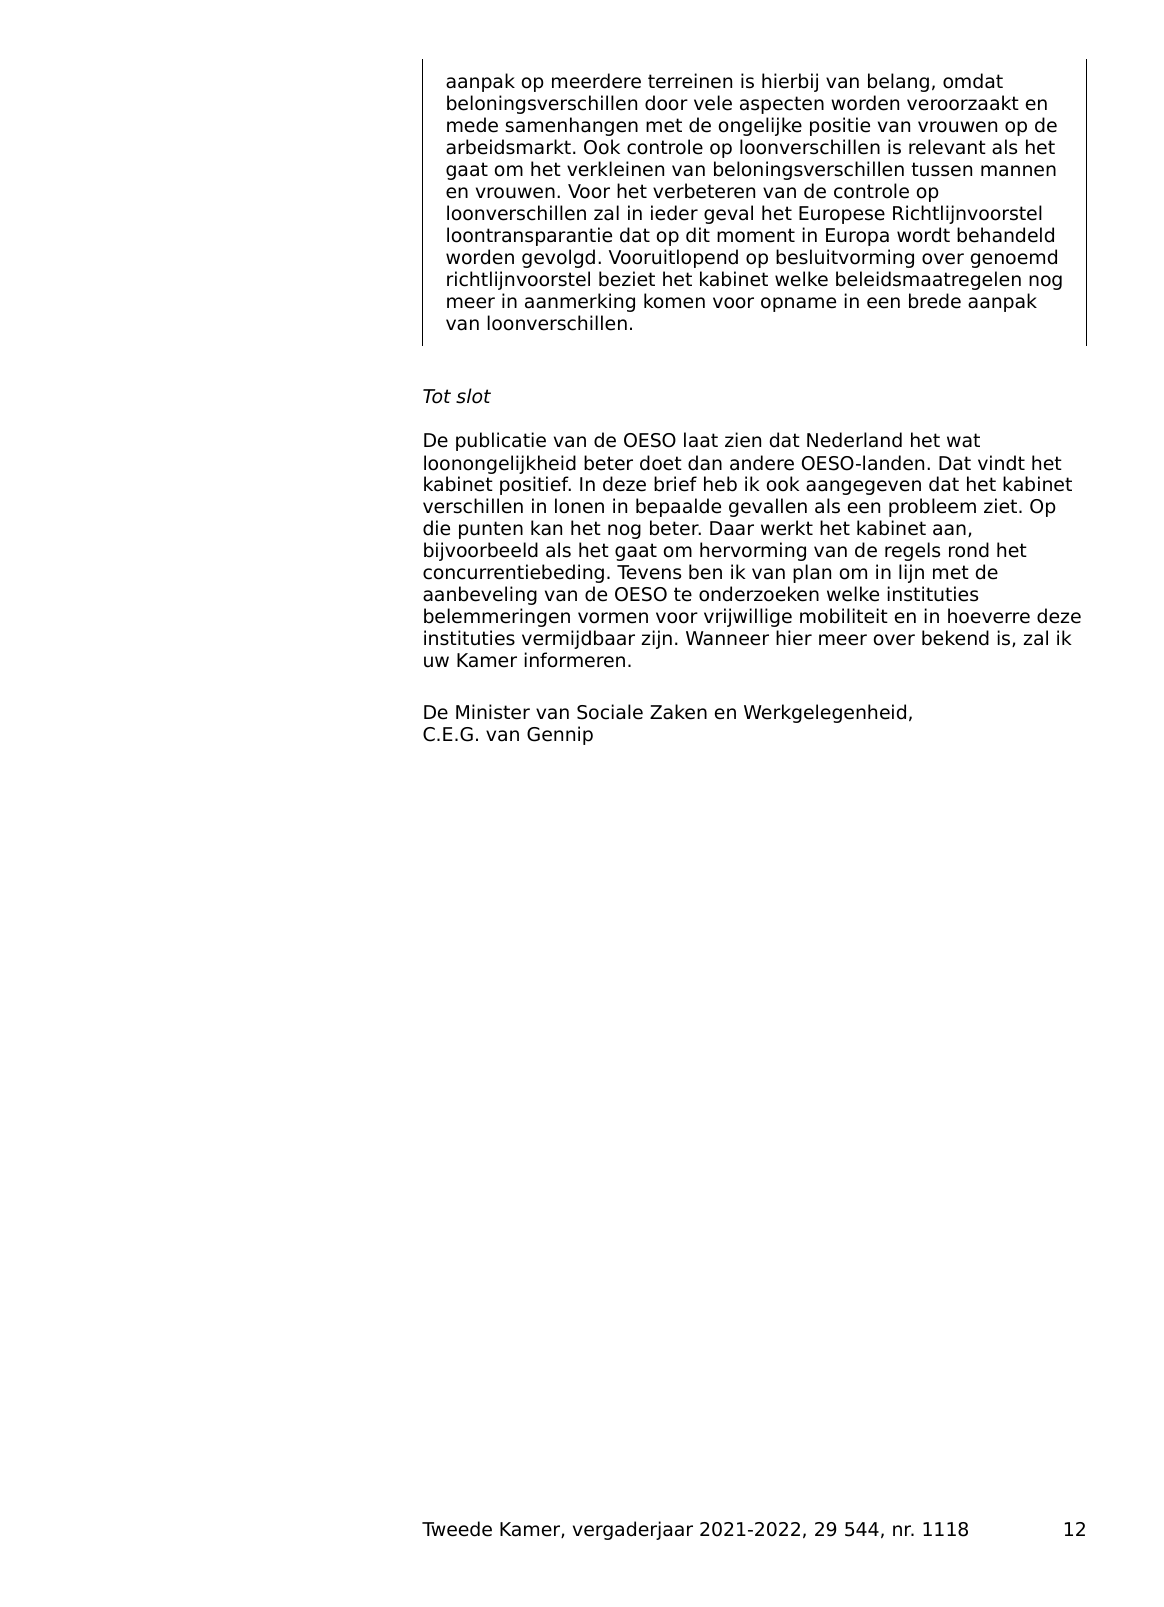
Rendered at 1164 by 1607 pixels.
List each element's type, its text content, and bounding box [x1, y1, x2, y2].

text De Minister van Sociale Zaken en Werkgelegenheid, C.E.G. van Gennip [422, 702, 1087, 746]
subtitle Tot slot [422, 386, 1087, 408]
text De publicatie van de OESO laat zien dat Nederland het wat loonongelijkheid beter doet dan andere OESO-landen. Dat vindt het kabinet positief. In deze brief heb ik ook aangegeven dat het kabinet verschillen in lonen in bepaalde gevallen als een probleem ziet. Op die punten kan het nog beter. Daar werkt het kabinet aan, bijvoorbeeld als het gaat om hervorming van de regels rond het concurrentiebeding. Tevens ben ik van plan om in lijn met de aanbeveling van de OESO te onderzoeken welke instituties belemmeringen vormen voor vrijwillige mobiliteit en in hoeverre deze instituties vermijdbaar zijn. Wanneer hier meer over bekend is, zal ik uw Kamer informeren. [422, 430, 1087, 672]
table_header aanpak op meerdere terreinen is hierbij van belang, omdat beloningsverschillen door vele aspecten worden veroorzaakt en mede samenhangen met de ongelijke positie van vrouwen op de arbeidsmarkt. Ook controle op loonverschillen is relevant als het gaat om het verkleinen van beloningsverschillen tussen mannen en vrouwen. Voor het verbeteren van de controle op loonverschillen zal in ieder geval het Europese Richtlijnvoorstel loontransparantie dat op dit moment in Europa wordt behandeld worden gevolgd. Vooruitlopend op besluitvorming over genoemd richtlijnvoorstel beziet het kabinet welke beleidsmaatregelen nog meer in aanmerking komen voor opname in een brede aanpak van loonverschillen. [423, 59, 1086, 346]
